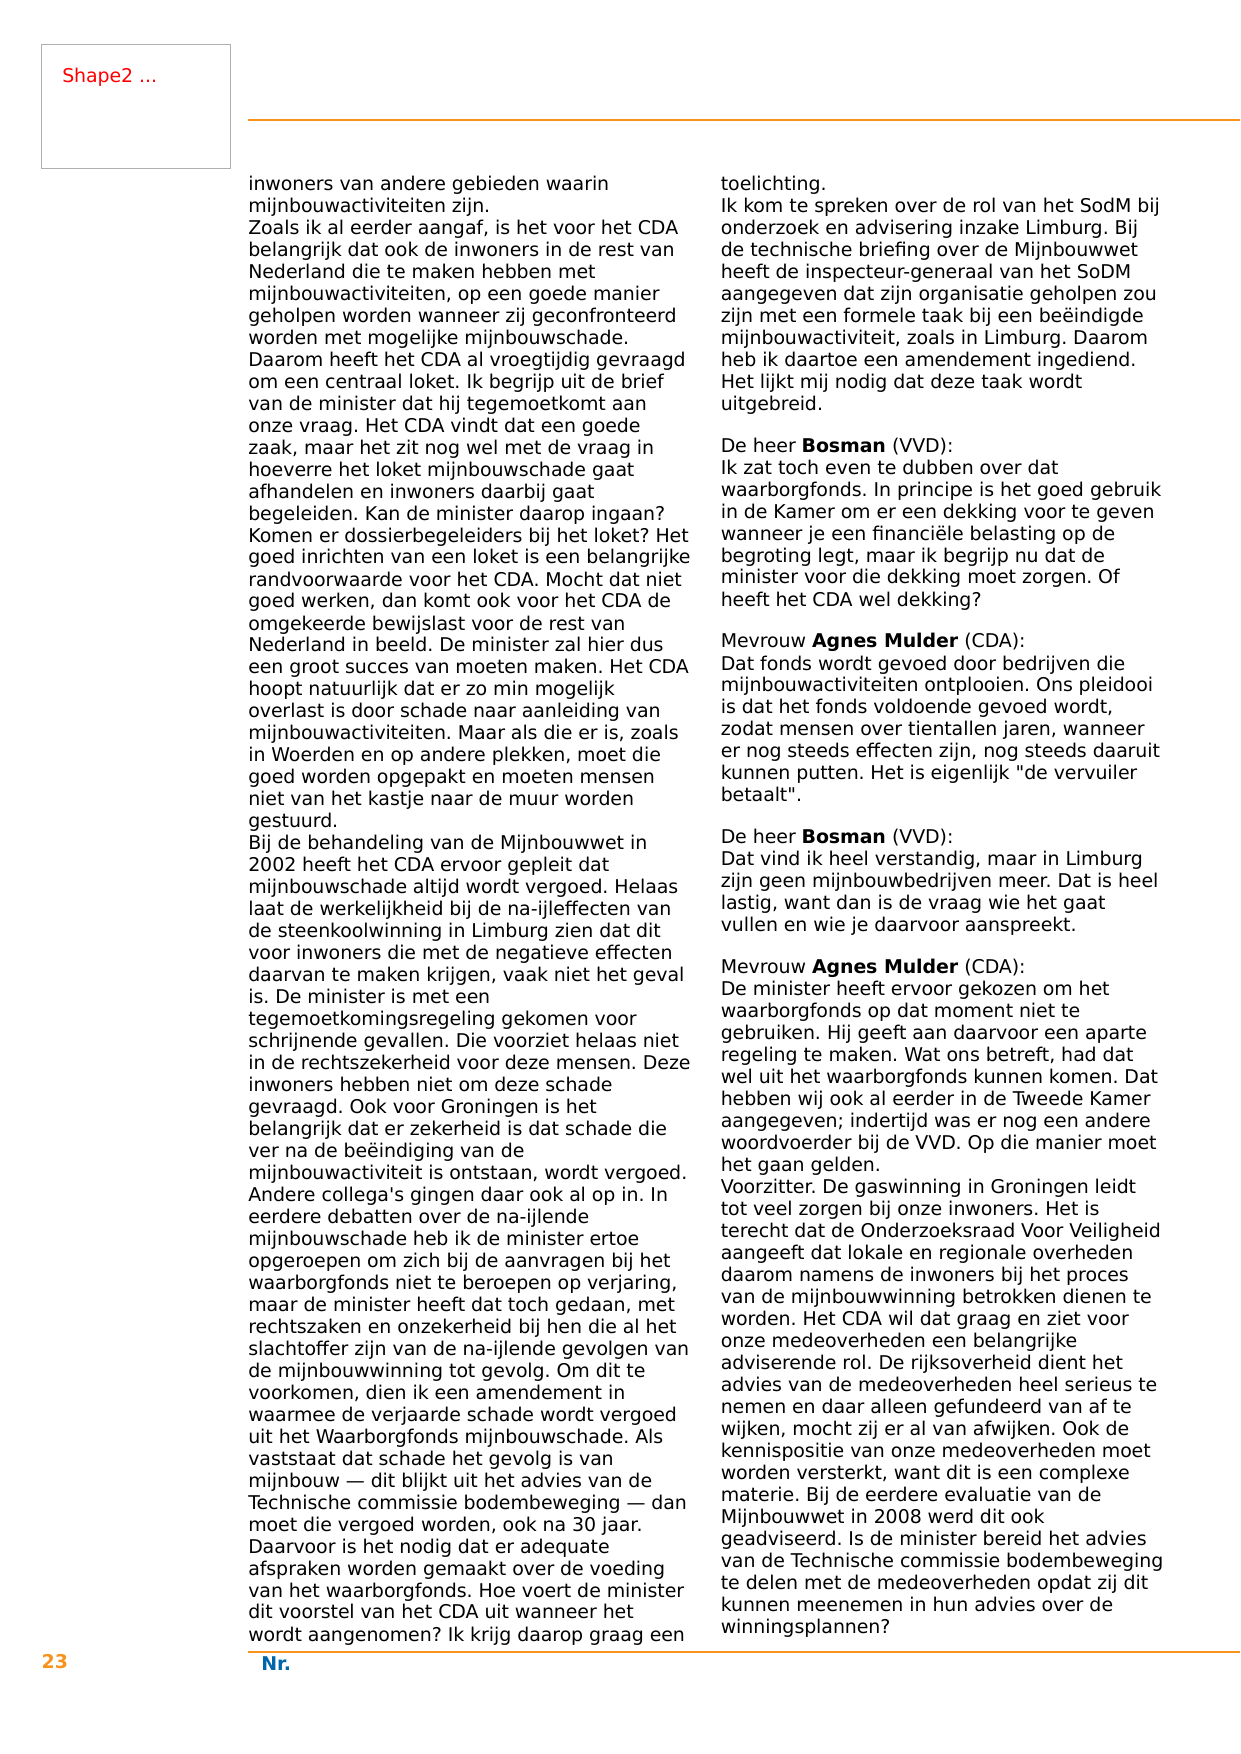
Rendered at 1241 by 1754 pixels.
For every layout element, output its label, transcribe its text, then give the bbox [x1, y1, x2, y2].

text Dat vind ik heel verstandig, maar in Limburg zijn geen mijnbouwbedrijven meer. Dat is heel lastig, want dan is de vraag wie het gaat vullen en wie je daarvoor aanspreekt. [721, 848, 1163, 936]
text Ik kom te spreken over de rol van het SodM bij onderzoek en advisering inzake Limburg. Bij de technische briefing over de Mijnbouwwet heeft de inspecteur-generaal van het SoDM aangegeven dat zijn organisatie geholpen zou zijn met een formele taak bij een beëindigde mijnbouwactiviteit, zoals in Limburg. Daarom heb ik daartoe een amendement ingediend. Het lijkt mij nodig dat deze taak wordt uitgebreid. [721, 195, 1163, 414]
text Mevrouw Agnes Mulder (CDA): [721, 630, 1163, 652]
text Ik zat toch even te dubben over dat waarborgfonds. In principe is het goed gebruik in de Kamer om er een dekking voor te geven wanneer je een financiële belasting op de begroting legt, maar ik begrijp nu dat de minister voor die dekking moet zorgen. Of heeft het CDA wel dekking? [721, 457, 1163, 610]
text Voorzitter. De gaswinning in Groningen leidt tot veel zorgen bij onze inwoners. Het is terecht dat de Onderzoeksraad Voor Veiligheid aangeeft dat lokale en regionale overheden daarom namens de inwoners bij het proces van de mijnbouwwinning betrokken dienen te worden. Het CDA wil dat graag en ziet voor onze medeoverheden een belangrijke adviserende rol. De rijksoverheid dient het advies van de medeoverheden heel serieus te nemen en daar alleen gefundeerd van af te wijken, mocht zij er al van afwijken. Ook de kennispositie van onze medeoverheden moet worden versterkt, want dit is een complexe materie. Bij de eerdere evaluatie van de Mijnbouwwet in 2008 werd dit ook geadviseerd. Is de minister bereid het advies van de Technische commissie bodembeweging te delen met de medeoverheden opdat zij dit kunnen meenemen in hun advies over de winningsplannen? [721, 1176, 1163, 1637]
text De heer Bosman (VVD): [721, 434, 1163, 457]
text Dat fonds wordt gevoed door bedrijven die mijnbouwactiviteiten ontplooien. Ons pleidooi is dat het fonds voldoende gevoed wordt, zodat mensen over tientallen jaren, wanneer er nog steeds effecten zijn, nog steeds daaruit kunnen putten. Het is eigenlijk "de vervuiler betaalt". [721, 652, 1163, 806]
text toelichting. [721, 173, 1163, 195]
text De minister heeft ervoor gekozen om het waarborgfonds op dat moment niet te gebruiken. Hij geeft aan daarvoor een aparte regeling te maken. Wat ons betreft, had dat wel uit het waarborgfonds kunnen komen. Dat hebben wij ook al eerder in de Tweede Kamer aangegeven; indertijd was er nog een andere woordvoerder bij de VVD. Op die manier moet het gaan gelden. [721, 978, 1163, 1176]
text Mevrouw Agnes Mulder (CDA): [721, 956, 1163, 978]
text De heer Bosman (VVD): [721, 826, 1163, 848]
text inwoners van andere gebieden waarin mijnbouwactiviteiten zijn. [248, 173, 691, 217]
text Zoals ik al eerder aangaf, is het voor het CDA belangrijk dat ook de inwoners in de rest van Nederland die te maken hebben met mijnbouwactiviteiten, op een goede manier geholpen worden wanneer zij geconfronteerd worden met mogelijke mijnbouwschade. Daarom heeft het CDA al vroegtijdig gevraagd om een centraal loket. Ik begrijp uit de brief van de minister dat hij tegemoetkomt aan onze vraag. Het CDA vindt dat een goede zaak, maar het zit nog wel met de vraag in hoeverre het loket mijnbouwschade gaat afhandelen en inwoners daarbij gaat begeleiden. Kan de minister daarop ingaan? Komen er dossierbegeleiders bij het loket? Het goed inrichten van een loket is een belangrijke randvoorwaarde voor het CDA. Mocht dat niet goed werken, dan komt ook voor het CDA de omgekeerde bewijslast voor de rest van Nederland in beeld. De minister zal hier dus een groot succes van moeten maken. Het CDA hoopt natuurlijk dat er zo min mogelijk overlast is door schade naar aanleiding van mijnbouwactiviteiten. Maar als die er is, zoals in Woerden en op andere plekken, moet die goed worden opgepakt en moeten mensen niet van het kastje naar de muur worden gestuurd. [248, 217, 691, 832]
text Bij de behandeling van de Mijnbouwwet in 2002 heeft het CDA ervoor gepleit dat mijnbouwschade altijd wordt vergoed. Helaas laat de werkelijkheid bij de na-ijleffecten van de steenkoolwinning in Limburg zien dat dit voor inwoners die met de negatieve effecten daarvan te maken krijgen, vaak niet het geval is. De minister is met een tegemoetkomingsregeling gekomen voor schrijnende gevallen. Die voorziet helaas niet in de rechtszekerheid voor deze mensen. Deze inwoners hebben niet om deze schade gevraagd. Ook voor Groningen is het belangrijk dat er zekerheid is dat schade die ver na de beëindiging van de mijnbouwactiviteit is ontstaan, wordt vergoed. Andere collega's gingen daar ook al op in. In eerdere debatten over de na-ijlende mijnbouwschade heb ik de minister ertoe opgeroepen om zich bij de aanvragen bij het waarborgfonds niet te beroepen op verjaring, maar de minister heeft dat toch gedaan, met rechtszaken en onzekerheid bij hen die al het slachtoffer zijn van de na-ijlende gevolgen van de mijnbouwwinning tot gevolg. Om dit te voorkomen, dien ik een amendement in waarmee de verjaarde schade wordt vergoed uit het Waarborgfonds mijnbouwschade. Als vaststaat dat schade het gevolg is van mijnbouw — dit blijkt uit het advies van de Technische commissie bodembeweging — dan moet die vergoed worden, ook na 30 jaar. Daarvoor is het nodig dat er adequate afspraken worden gemaakt over de voeding van het waarborgfonds. Hoe voert de minister dit voorstel van het CDA uit wanneer het wordt aangenomen? Ik krijg daarop graag een [248, 832, 691, 1645]
